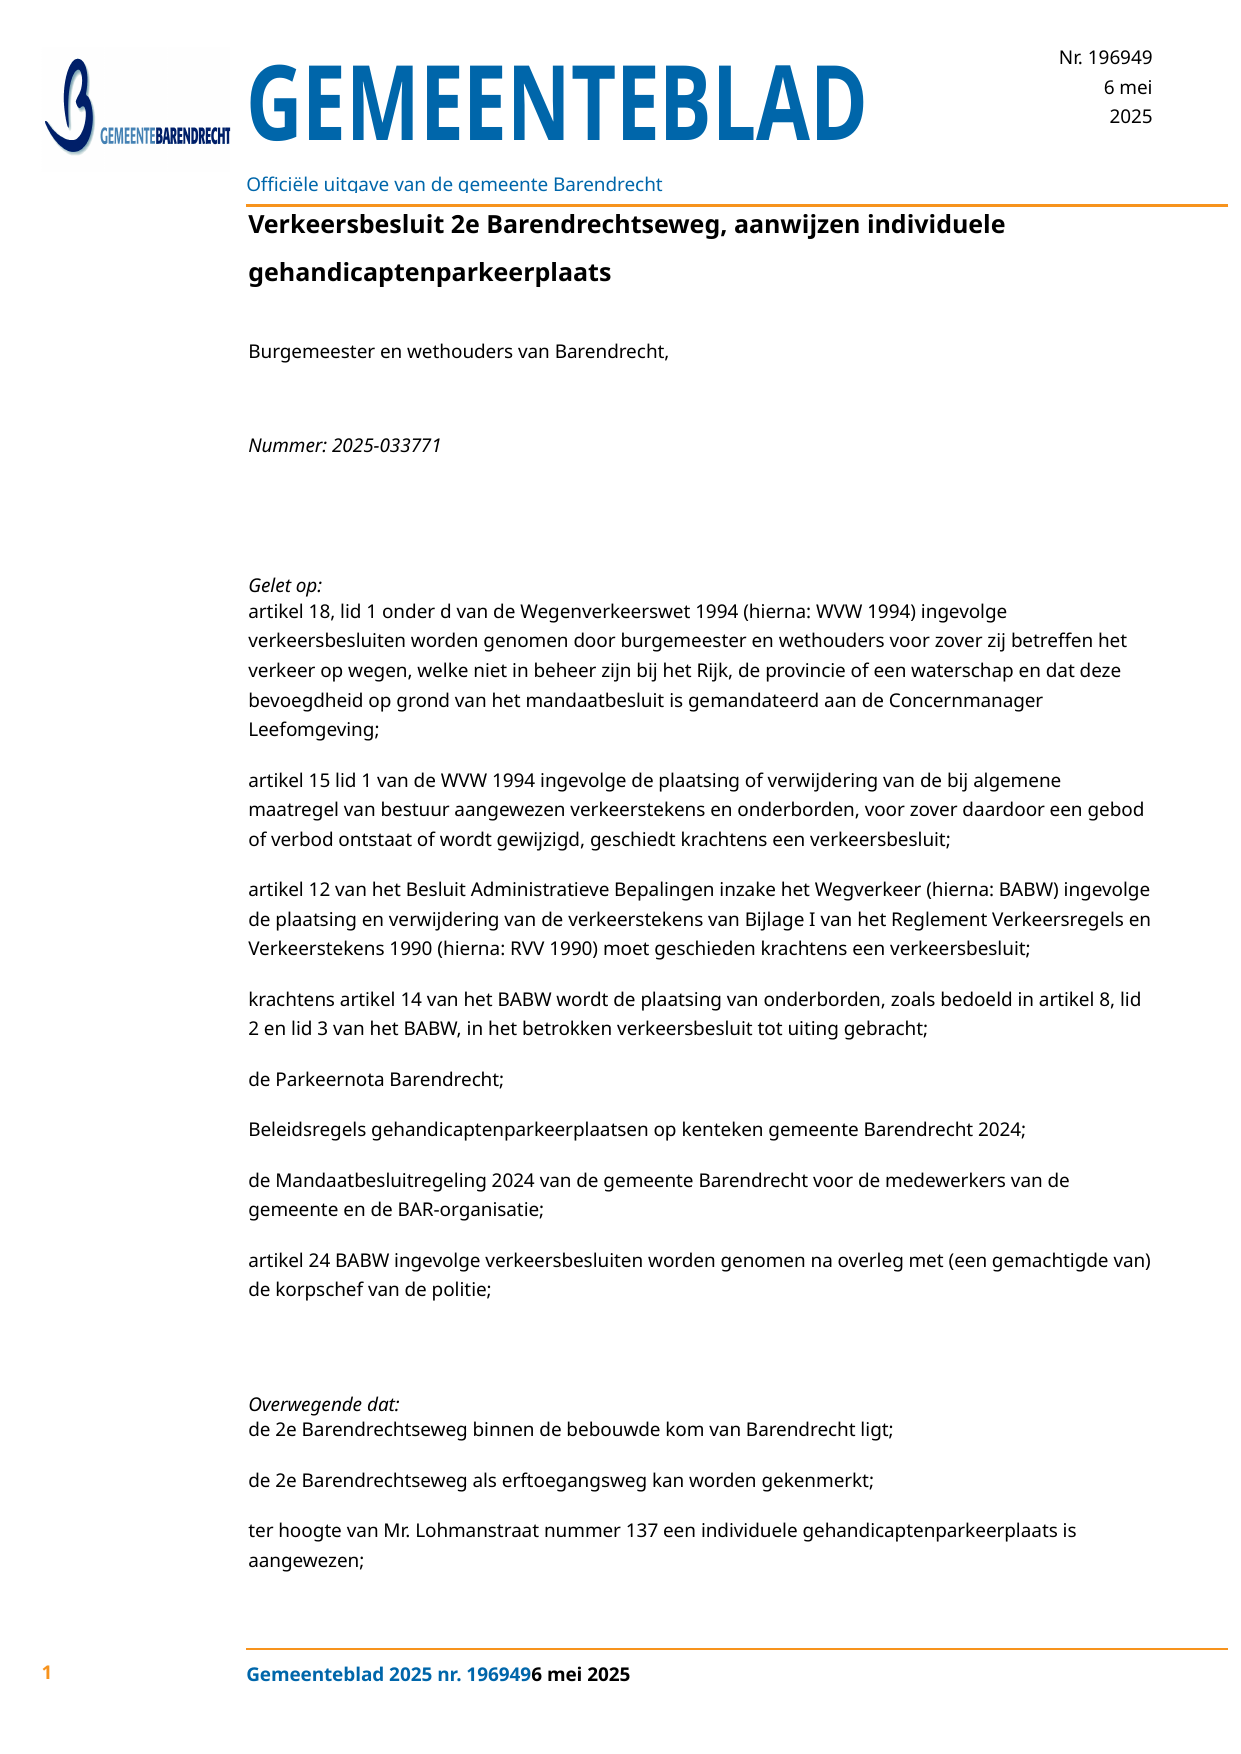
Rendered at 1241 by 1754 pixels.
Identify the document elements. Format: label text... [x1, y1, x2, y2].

text artikel 15 lid 1 van de WVW 1994 ingevolge de plaatsing of verwijdering van de bij algemene maatregel van bestuur aangewezen verkeerstekens en onderborden, voor zover daardoor een gebod of verbod ontstaat of wordt gewijzigd, geschiedt krachtens een verkeersbesluit; [248, 767, 1152, 852]
text Burgemeester en wethouders van Barendrecht, [248, 339, 1152, 364]
text artikel 18, lid 1 onder d van de Wegenverkeerswet 1994 (hierna: WVW 1994) ingevolge verkeersbesluiten worden genomen door burgemeester en wethouders voor zover zij betreffen het verkeer op wegen, welke niet in beheer zijn bij het Rijk, de provincie of een waterschap en dat deze bevoegdheid op grond van het mandaatbesluit is gemandateerd aan de Concernmanager Leefomgeving; [248, 598, 1152, 742]
text ter hoogte van Mr. Lohmanstraat nummer 137 een individuele gehandicaptenparkeerplaats is aangewezen; [248, 1517, 1152, 1573]
text krachtens artikel 14 van het BABW wordt de plaatsing van onderborden, zoals bedoeld in artikel 8, lid 2 en lid 3 van het BABW, in het betrokken verkeersbesluit tot uiting gebracht; [248, 986, 1152, 1041]
text Beleidsregels gehandicaptenparkeerplaatsen op kenteken gemeente Barendrecht 2024; [248, 1116, 1152, 1142]
text Overwegende dat: [248, 1391, 1152, 1416]
text artikel 24 BABW ingevolge verkeersbesluiten worden genomen na overleg met (een gemachtigde van) de korpschef van de politie; [248, 1247, 1152, 1302]
text Gelet op: [248, 572, 1152, 598]
text Verkeersbesluit 2e Barendrechtseweg, aanwijzen individuele gehandicaptenparkeerplaats [248, 207, 1152, 288]
text de 2e Barendrechtseweg als erftoegangsweg kan worden gekenmerkt; [248, 1467, 1152, 1493]
text de 2e Barendrechtseweg binnen de bebouwde kom van Barendrecht ligt; [248, 1416, 1152, 1442]
text de Mandaatbesluitregeling 2024 van de gemeente Barendrecht voor de medewerkers van de gemeente en de BAR-organisatie; [248, 1167, 1152, 1222]
text artikel 12 van het Besluit Administratieve Bepalingen inzake het Wegverkeer (hierna: BABW) ingevolge de plaatsing en verwijdering van de verkeerstekens van Bijlage I van het Reglement Verkeersregels en Verkeerstekens 1990 (hierna: RVV 1990) moet geschieden krachtens een verkeersbesluit; [248, 876, 1152, 961]
picture [41, 47, 231, 172]
text de Parkeernota Barendrecht; [248, 1066, 1152, 1092]
text Nummer: 2025-033771 [248, 432, 1152, 458]
